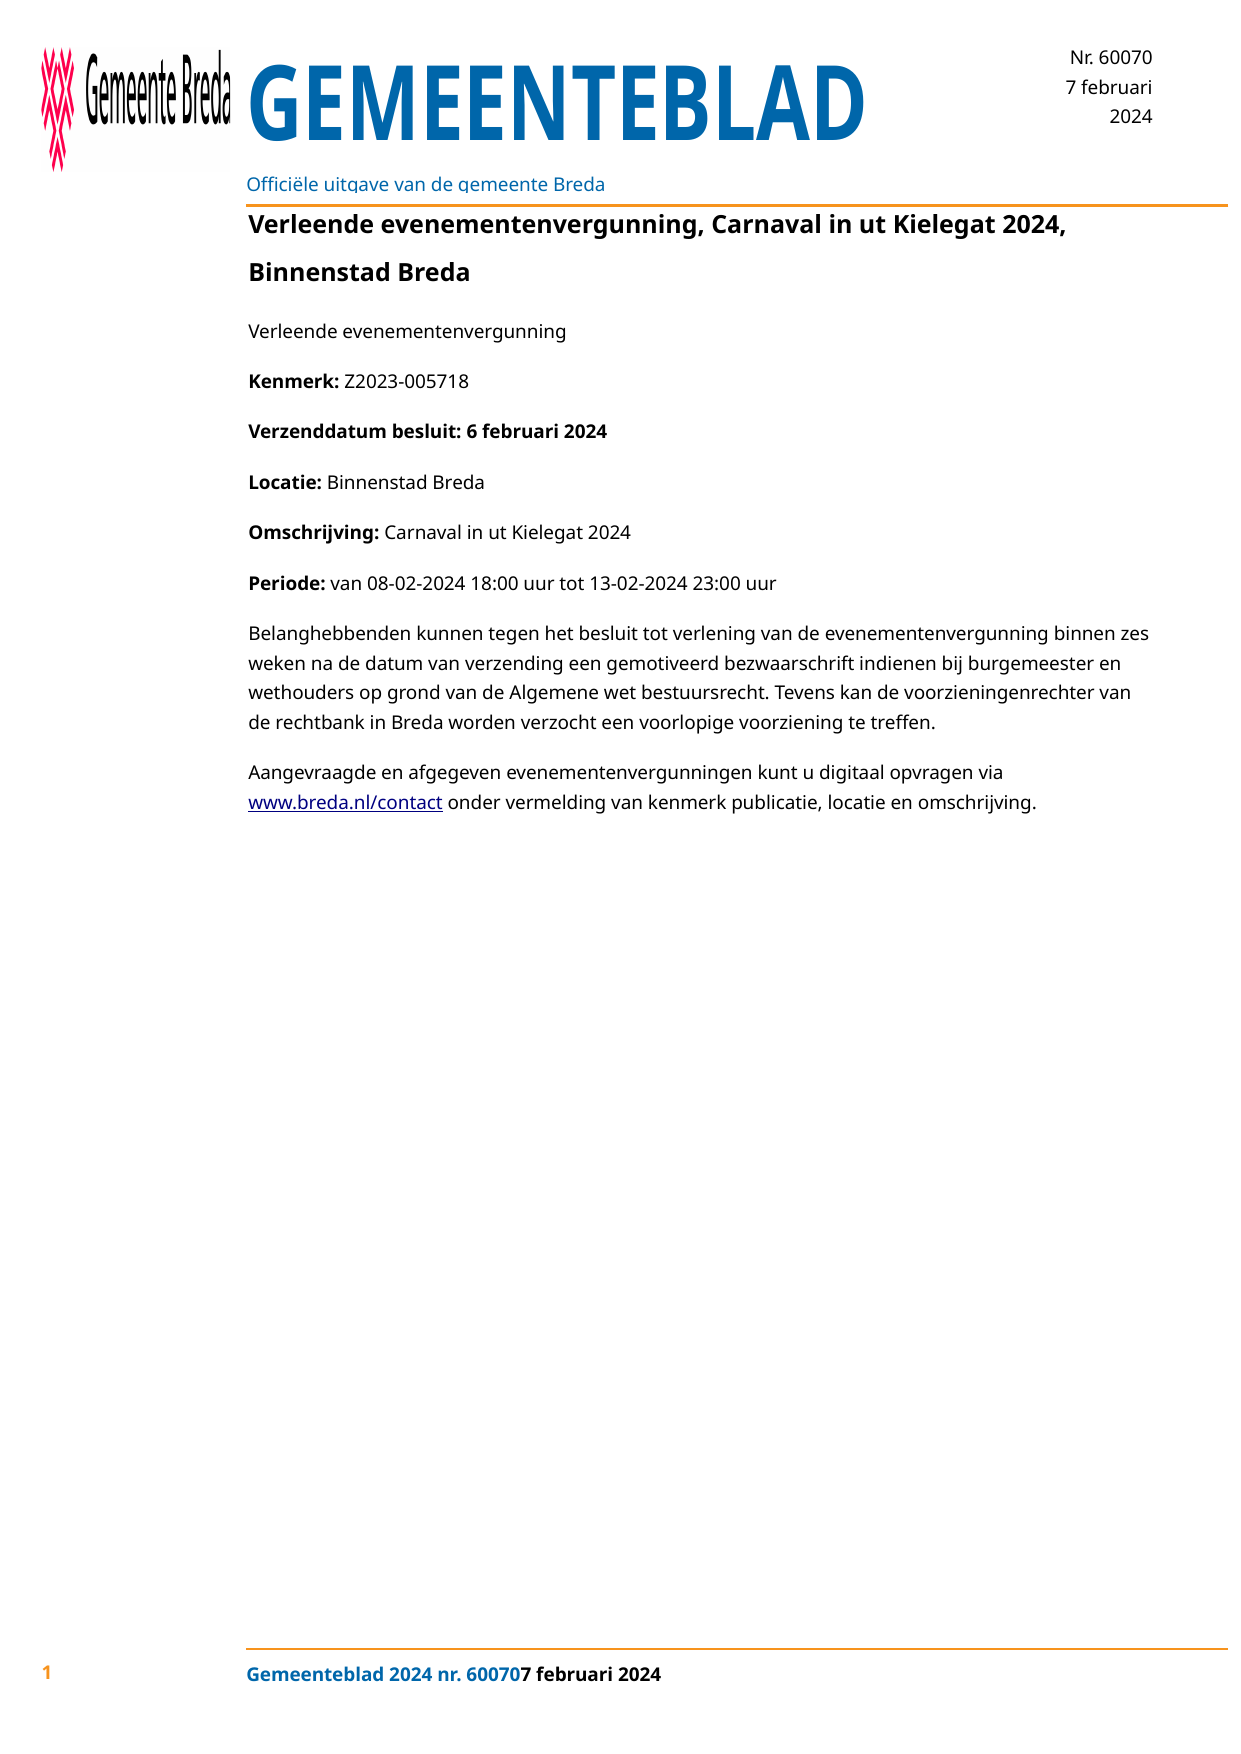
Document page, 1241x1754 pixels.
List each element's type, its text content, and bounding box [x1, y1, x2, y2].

text Kenmerk: Z2023-005718 [248, 368, 1152, 394]
text Verzenddatum besluit: 6 februari 2024 [248, 419, 1152, 444]
text Aangevraagde en afgegeven evenementenvergunningen kunt u digitaal opvragen via www.breda.nl/contact onder vermelding van kenmerk publicatie, locatie en omschrijving. [248, 759, 1152, 815]
text Verleende evenementenvergunning [248, 318, 1152, 344]
text Locatie: Binnenstad Breda [248, 469, 1152, 495]
text Omschrijving: Carnaval in ut Kielegat 2024 [248, 519, 1152, 545]
text Verleende evenementenvergunning, Carnaval in ut Kielegat 2024, Binnenstad Breda [248, 207, 1152, 288]
text Belanghebbenden kunnen tegen het besluit tot verlening van de evenementenvergunning binnen zes weken na de datum van verzending een gemotiveerd bezwaarschrift indienen bij burgemeester en wethouders op grond van de Algemene wet bestuursrecht. Tevens kan de voorzieningenrechter van de rechtbank in Breda worden verzocht een voorlopige voorziening te treffen. [248, 620, 1152, 735]
picture [41, 47, 231, 172]
text Periode: van 08-02-2024 18:00 uur tot 13-02-2024 23:00 uur [248, 570, 1152, 596]
